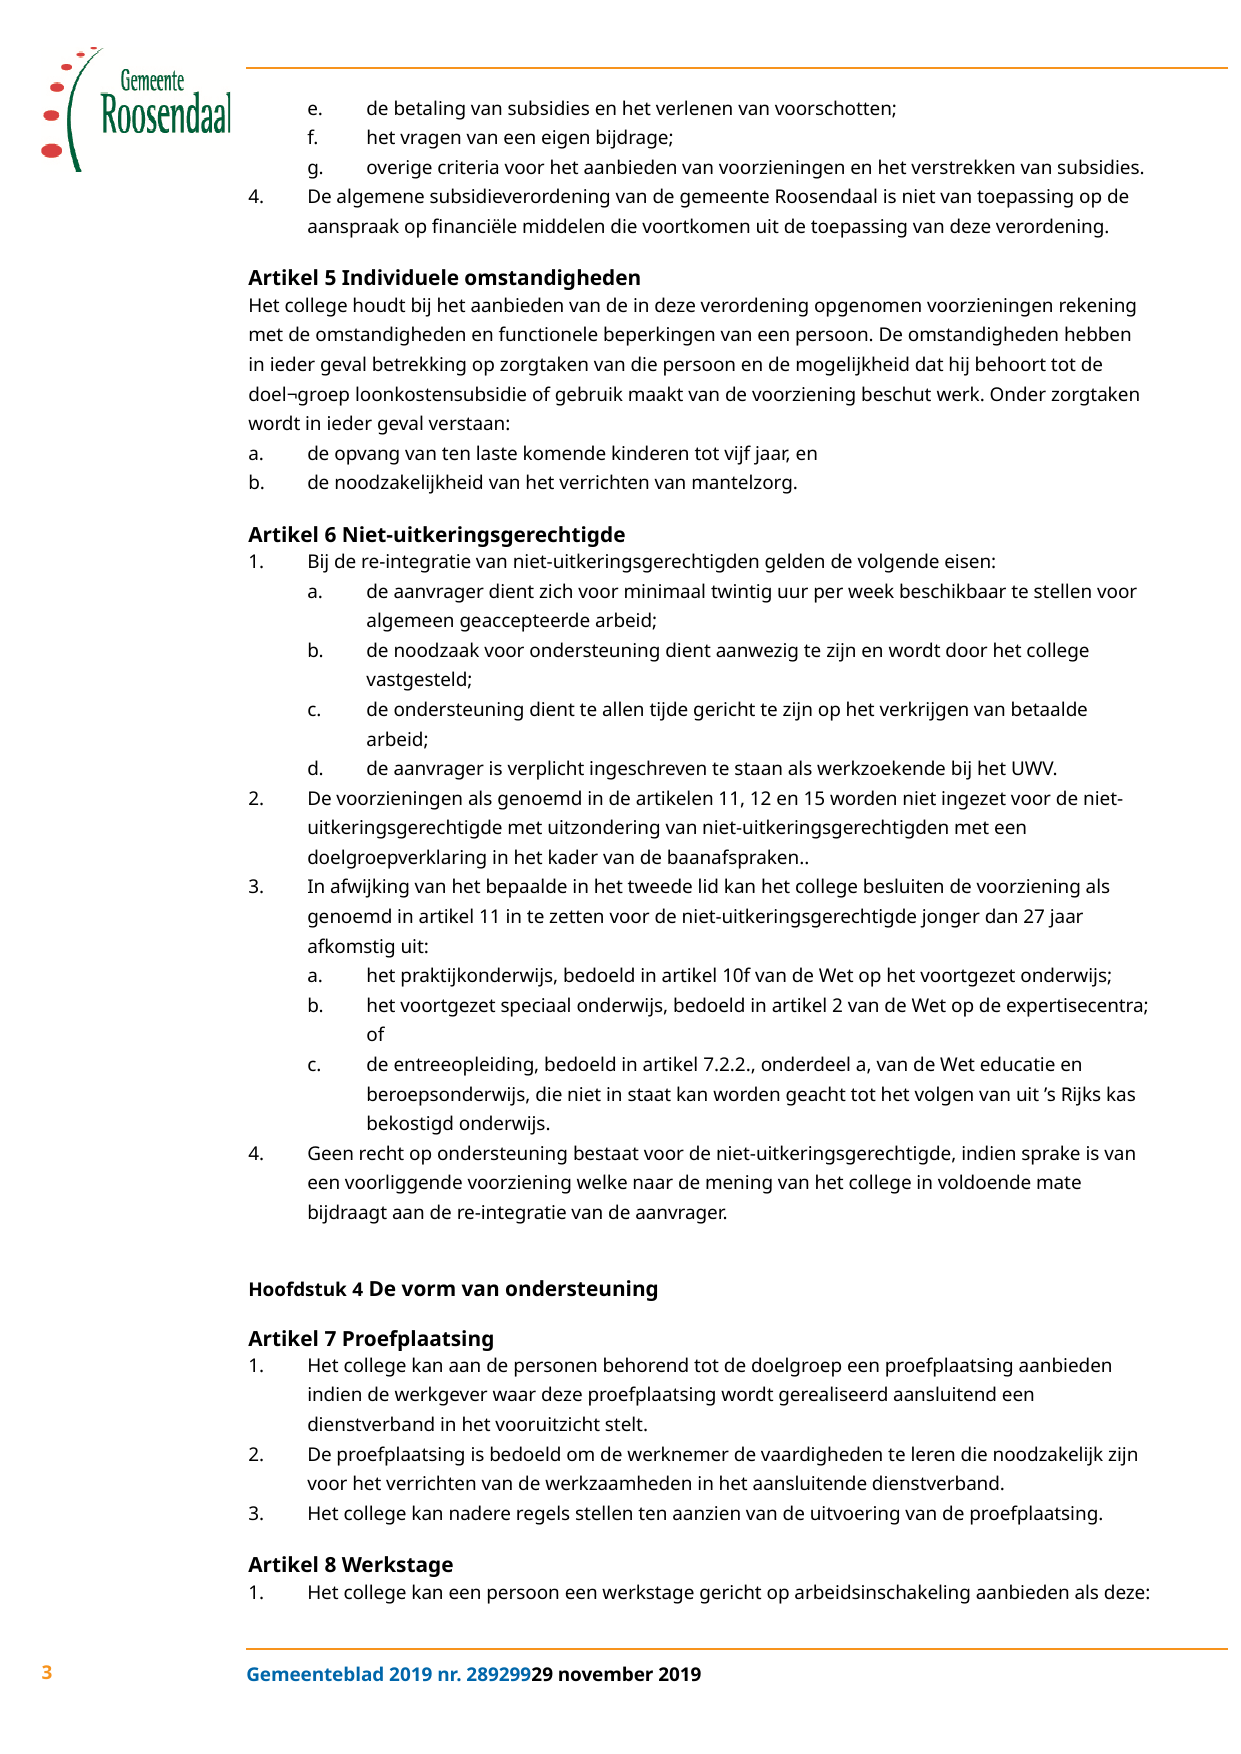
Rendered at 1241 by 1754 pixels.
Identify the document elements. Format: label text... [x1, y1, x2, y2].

text Artikel 8 Werkstage [248, 1550, 1152, 1579]
list de noodzaak voor ondersteuning dient aanwezig te zijn en wordt door het college vastgesteld; [307, 637, 1152, 692]
list de opvang van ten laste komende kinderen tot vijf jaar, en [248, 440, 1152, 466]
list Bij de re-integratie van niet-uitkeringsgerechtigden gelden de volgende eisen: [248, 548, 1152, 574]
list de noodzakelijkheid van het verrichten van mantelzorg. [248, 469, 1152, 495]
list de betaling van subsidies en het verlenen van voorschotten; [307, 95, 1152, 121]
list het praktijkonderwijs, bedoeld in artikel 10f van de Wet op het voortgezet onderwijs; [307, 962, 1152, 988]
list Het college kan aan de personen behorend tot de doelgroep een proefplaatsing aanbieden indien de werkgever waar deze proefplaatsing wordt gerealiseerd aansluitend een dienstverband in het vooruitzicht stelt. [248, 1352, 1152, 1437]
text Artikel 7 Proefplaatsing [248, 1324, 1152, 1352]
list de aanvrager dient zich voor minimaal twintig uur per week beschikbaar te stellen voor algemeen geaccepteerde arbeid; [307, 578, 1152, 633]
list de ondersteuning dient te allen tijde gericht te zijn op het verkrijgen van betaalde arbeid; [307, 696, 1152, 752]
text Hoofdstuk 4 De vorm van ondersteuning [248, 1274, 1152, 1303]
list het voortgezet speciaal onderwijs, bedoeld in artikel 2 van de Wet op de expertisecentra; of [307, 992, 1152, 1047]
list De algemene subsidieverordening van de gemeente Roosendaal is niet van toepassing op de aanspraak op financiële middelen die voortkomen uit de toepassing van deze verordening. [248, 183, 1152, 239]
list overige criteria voor het aanbieden van voorzieningen en het verstrekken van subsidies. [307, 154, 1152, 180]
list de aanvrager is verplicht ingeschreven te staan als werkzoekende bij het UWV. [307, 755, 1152, 781]
list In afwijking van het bepaalde in het tweede lid kan het college besluiten de voorziening als genoemd in artikel 11 in te zetten voor de niet-uitkeringsgerechtigde jonger dan 27 jaar afkomstig uit: [248, 874, 1152, 959]
text Het college houdt bij het aanbieden van de in deze verordening opgenomen voorzieningen rekening met de omstandigheden en functionele beperkingen van een persoon. De omstandigheden hebben in ieder geval betrekking op zorgtaken van die persoon en de mogelijkheid dat hij behoort tot de doel¬groep loonkostensubsidie of gebruik maakt van de voorziening beschut werk. Onder zorgtaken wordt in ieder geval verstaan: [248, 292, 1152, 436]
text Artikel 5 Individuele omstandigheden [248, 263, 1152, 292]
list De voorzieningen als genoemd in de artikelen 11, 12 en 15 worden niet ingezet voor de niet-uitkeringsgerechtigde met uitzondering van niet-uitkeringsgerechtigden met een doelgroepverklaring in het kader van de baanafspraken.. [248, 785, 1152, 870]
list Geen recht op ondersteuning bestaat voor de niet-uitkeringsgerechtigde, indien sprake is van een voorliggende voorziening welke naar de mening van het college in voldoende mate bijdraagt aan de re-integratie van de aanvrager. [248, 1140, 1152, 1225]
list Het college kan nadere regels stellen ten aanzien van de uitvoering van de proefplaatsing. [248, 1500, 1152, 1526]
list De proefplaatsing is bedoeld om de werknemer de vaardigheden te leren die noodzakelijk zijn voor het verrichten van de werkzaamheden in het aansluitende dienstverband. [248, 1441, 1152, 1496]
list Het college kan een persoon een werkstage gericht op arbeidsinschakeling aanbieden als deze: [248, 1579, 1152, 1604]
list de entreeopleiding, bedoeld in artikel 7.2.2., onderdeel a, van de Wet educatie en beroepsonderwijs, die niet in staat kan worden geacht tot het volgen van uit ’s Rijks kas bekostigd onderwijs. [307, 1051, 1152, 1136]
picture [41, 47, 231, 172]
text Artikel 6 Niet-uitkeringsgerechtigde [248, 520, 1152, 548]
list het vragen van een eigen bijdrage; [307, 124, 1152, 150]
